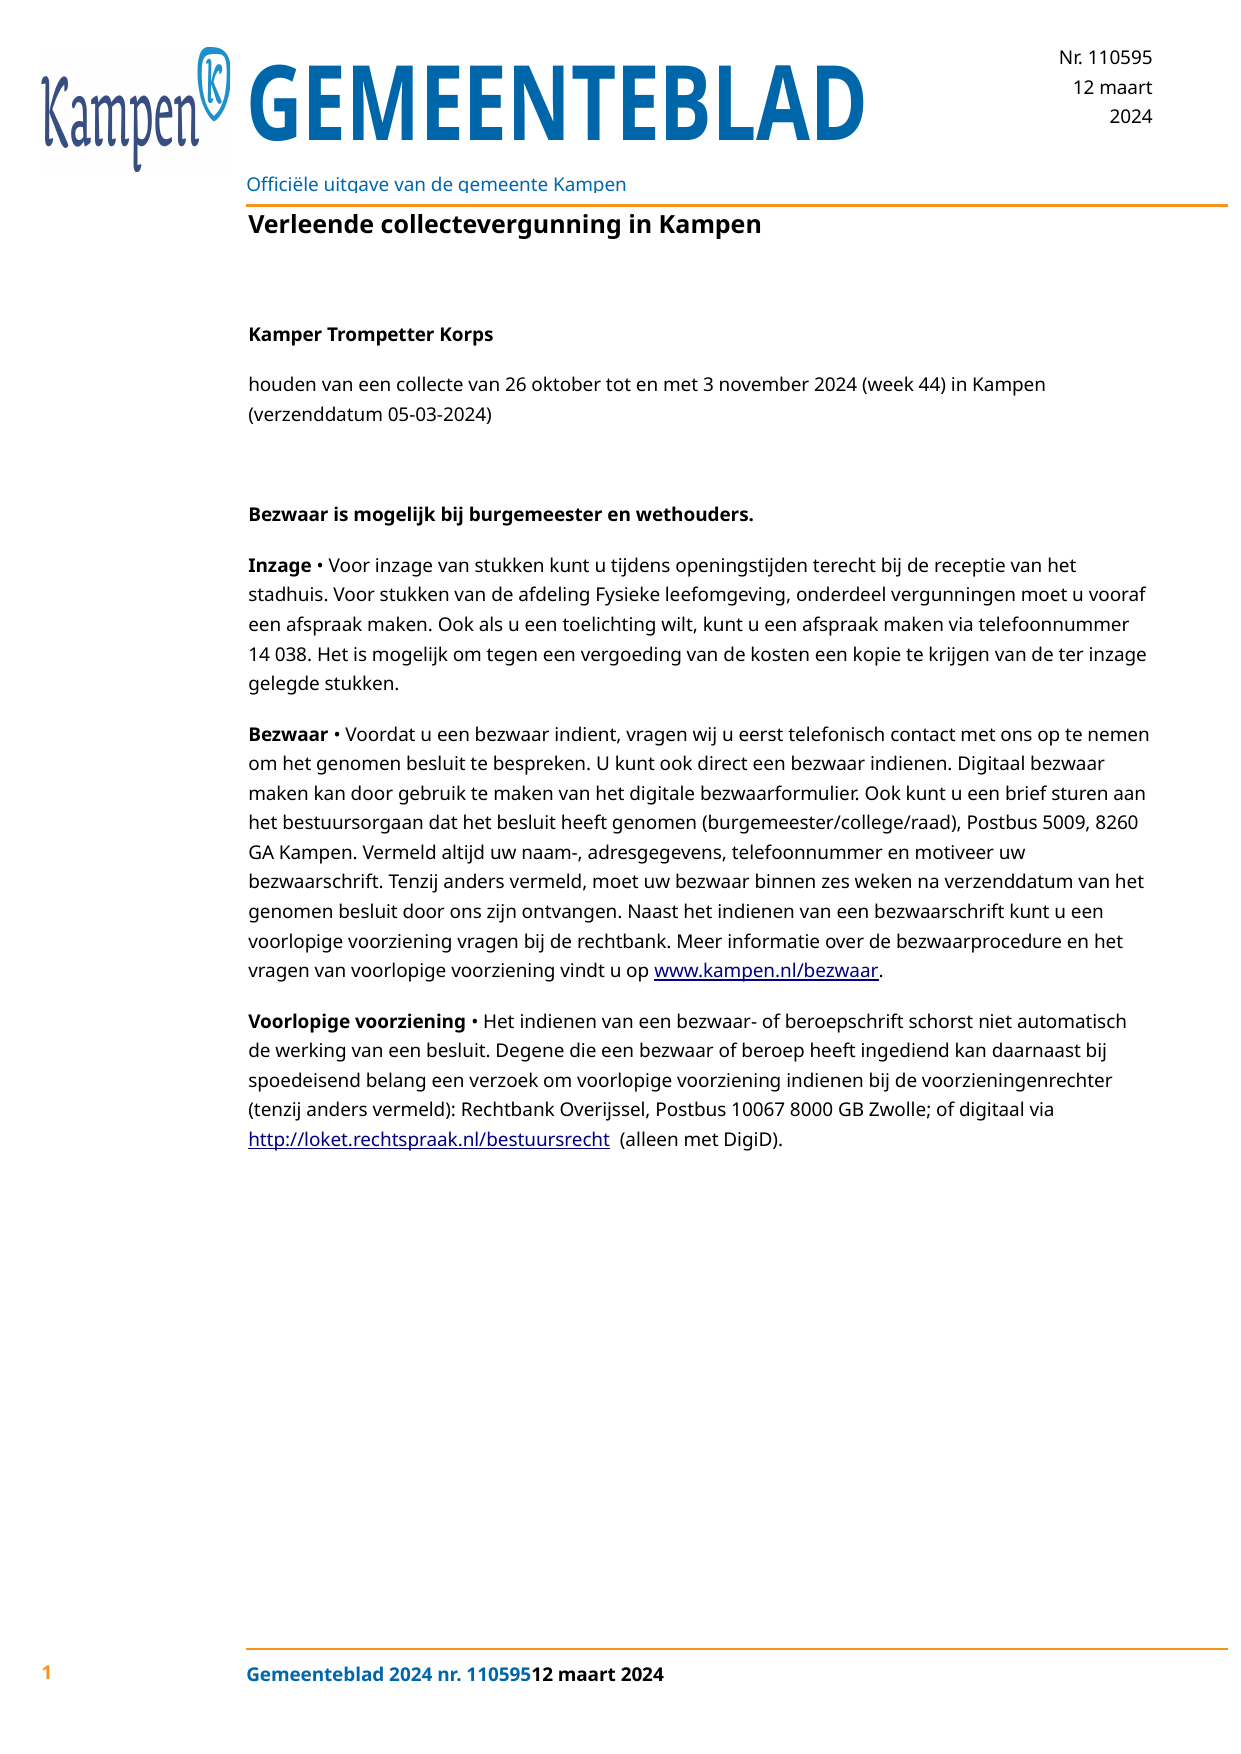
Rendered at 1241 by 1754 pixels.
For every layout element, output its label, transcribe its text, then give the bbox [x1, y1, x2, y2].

text Verleende collectevergunning in Kampen [248, 207, 1152, 241]
text Voorlopige voorziening • Het indienen van een bezwaar- of beroepschrift schorst niet automatisch de werking van een besluit. Degene die een bezwaar of beroep heeft ingediend kan daarnaast bij spoedeisend belang een verzoek om voorlopige voorziening indienen bij de voorzieningenrechter (tenzij anders vermeld): Rechtbank Overijssel, Postbus 10067 8000 GB Zwolle; of digitaal via http://loket.rechtspraak.nl/bestuursrecht (alleen met DigiD). [248, 1008, 1152, 1152]
text houden van een collecte van 26 oktober tot en met 3 november 2024 (week 44) in Kampen (verzenddatum 05-03-2024) [248, 371, 1152, 426]
picture [41, 47, 231, 172]
text Kamper Trompetter Korps [248, 321, 1152, 346]
text Bezwaar • Voordat u een bezwaar indient, vragen wij u eerst telefonisch contact met ons op te nemen om het genomen besluit te bespreken. U kunt ook direct een bezwaar indienen. Digitaal bezwaar maken kan door gebruik te maken van het digitale bezwaarformulier. Ook kunt u een brief sturen aan het bestuursorgaan dat het besluit heeft genomen (burgemeester/college/raad), Postbus 5009, 8260 GA Kampen. Vermeld altijd uw naam-, adresgegevens, telefoonnummer en motiveer uw bezwaarschrift. Tenzij anders vermeld, moet uw bezwaar binnen zes weken na verzenddatum van het genomen besluit door ons zijn ontvangen. Naast het indienen van een bezwaarschrift kunt u een voorlopige voorziening vragen bij de rechtbank. Meer informatie over de bezwaarprocedure en het vragen van voorlopige voorziening vindt u op www.kampen.nl/bezwaar. [248, 721, 1152, 983]
text Inzage • Voor inzage van stukken kunt u tijdens openingstijden terecht bij de receptie van het stadhuis. Voor stukken van de afdeling Fysieke leefomgeving, onderdeel vergunningen moet u vooraf een afspraak maken. Ook als u een toelichting wilt, kunt u een afspraak maken via telefoonnummer 14 038. Het is mogelijk om tegen een vergoeding van de kosten een kopie te krijgen van de ter inzage gelegde stukken. [248, 552, 1152, 696]
text Bezwaar is mogelijk bij burgemeester en wethouders. [248, 502, 1152, 527]
